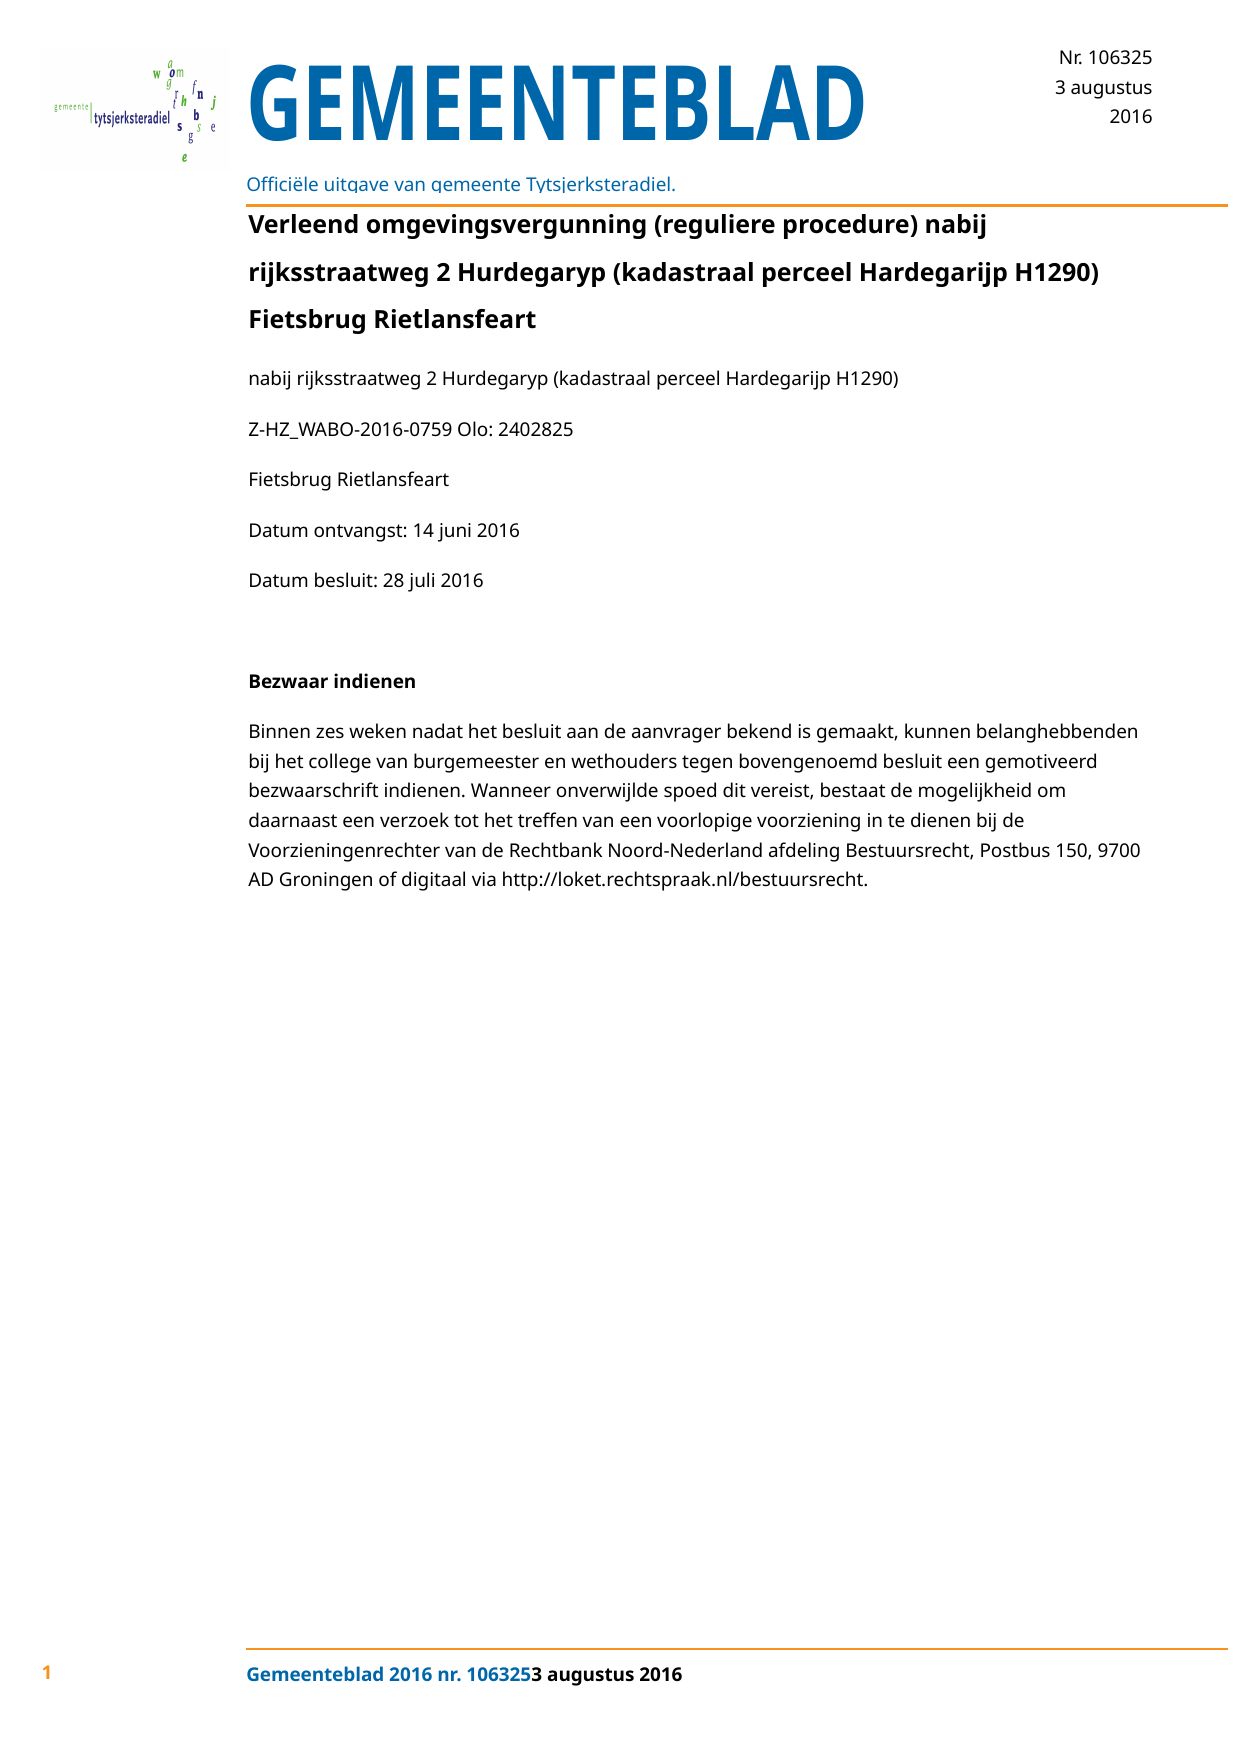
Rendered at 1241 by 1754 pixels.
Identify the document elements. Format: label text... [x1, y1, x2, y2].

text Z-HZ_WABO-2016-0759 Olo: 2402825 [248, 416, 1152, 442]
text Binnen zes weken nadat het besluit aan de aanvrager bekend is gemaakt, kunnen belanghebbenden bij het college van burgemeester en wethouders tegen bovengenoemd besluit een gemotiveerd bezwaarschrift indienen. Wanneer onverwijlde spoed dit vereist, bestaat de mogelijkheid om daarnaast een verzoek tot het treffen van een voorlopige voorziening in te dienen bij de Voorzieningenrechter van de Rechtbank Noord-Nederland afdeling Bestuursrecht, Postbus 150, 9700 AD Groningen of digitaal via http://loket.rechtspraak.nl/bestuursrecht. [248, 718, 1152, 892]
text nabij rijksstraatweg 2 Hurdegaryp (kadastraal perceel Hardegarijp H1290) [248, 366, 1152, 391]
text Fietsbrug Rietlansfeart [248, 466, 1152, 492]
text Datum besluit: 28 juli 2016 [248, 567, 1152, 593]
picture [41, 47, 231, 172]
text Bezwaar indienen [248, 668, 1152, 694]
text Datum ontvangst: 14 juni 2016 [248, 517, 1152, 542]
text Verleend omgevingsvergunning (reguliere procedure) nabij rijksstraatweg 2 Hurdegaryp (kadastraal perceel Hardegarijp H1290) Fietsbrug Rietlansfeart [248, 207, 1152, 336]
